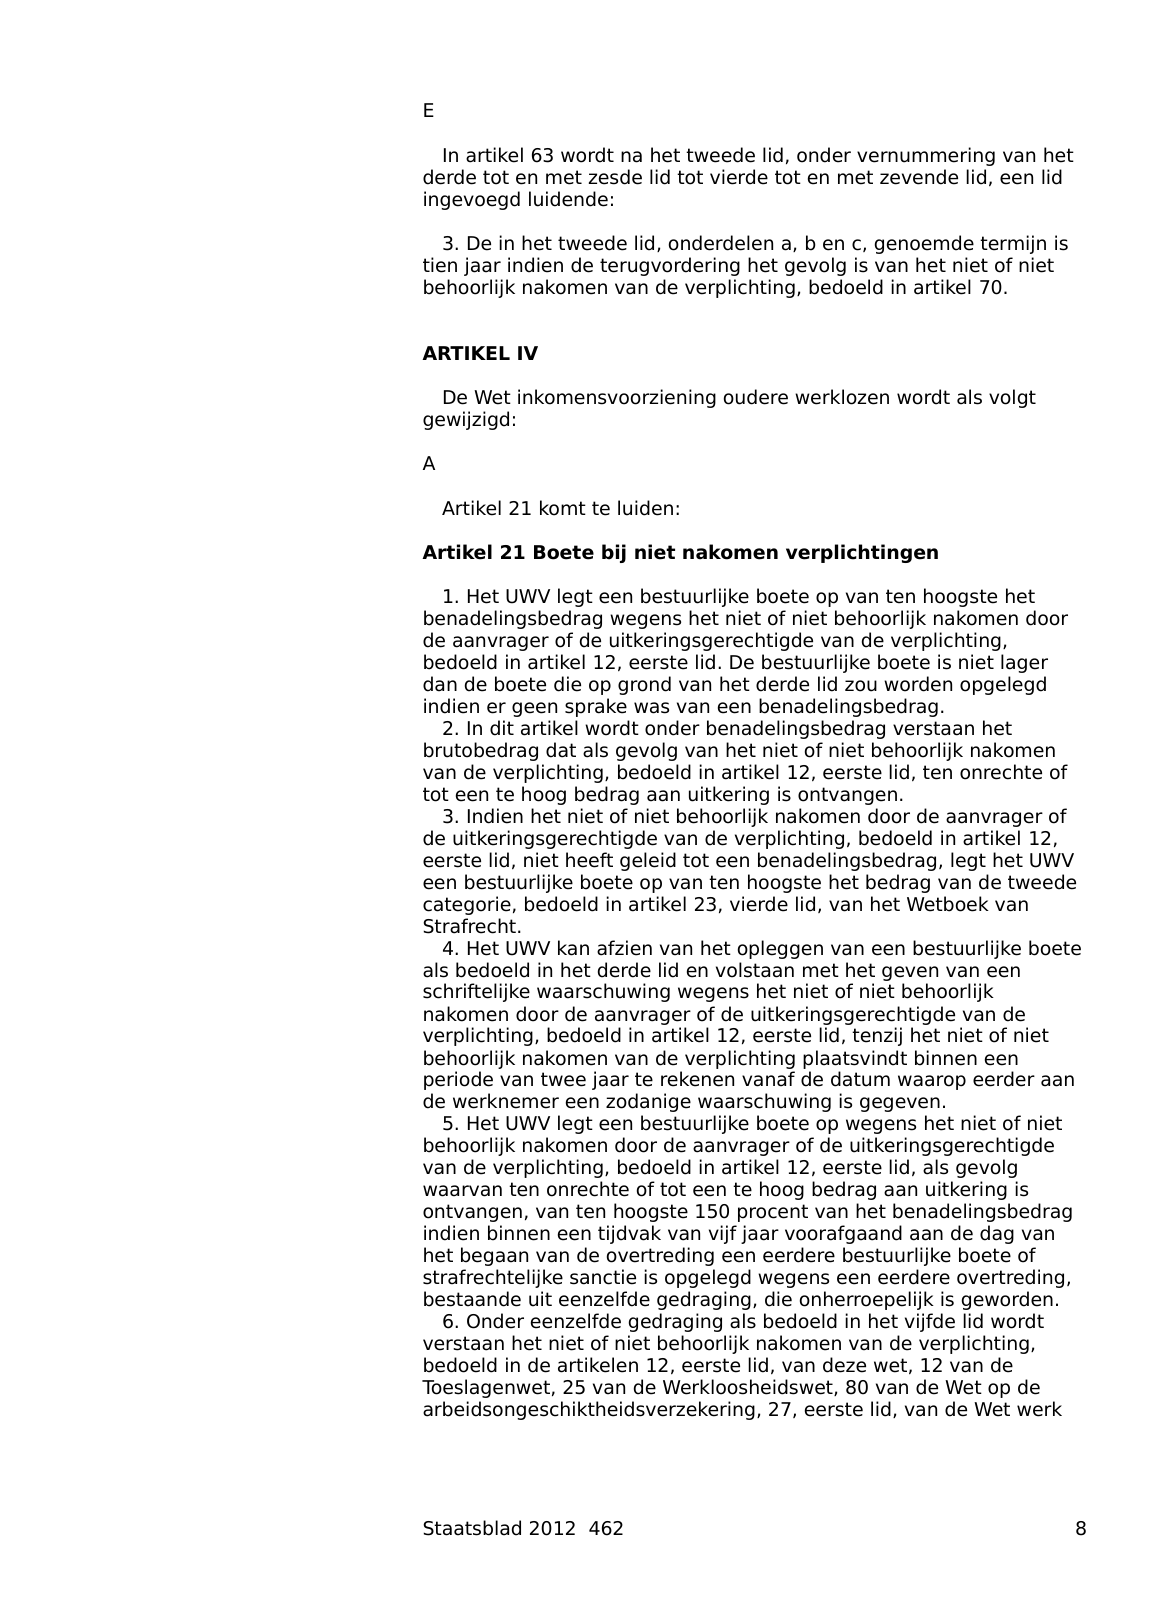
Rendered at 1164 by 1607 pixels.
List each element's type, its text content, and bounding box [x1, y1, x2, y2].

text De Wet inkomensvoorziening oudere werklozen wordt als volgt gewijzigd: [422, 387, 1087, 431]
text In artikel 63 wordt na het tweede lid, onder vernummering van het derde tot en met zesde lid tot vierde tot en met zevende lid, een lid ingevoegd luidende: [422, 144, 1087, 211]
text A [422, 453, 1087, 475]
subtitle Artikel 21 Boete bij niet nakomen verplichtingen [422, 542, 1087, 564]
text E [422, 100, 1087, 122]
subtitle ARTIKEL IV [422, 343, 1087, 365]
text 3. De in het tweede lid, onderdelen a, b en c, genoemde termijn is tien jaar indien de terugvordering het gevolg is van het niet of niet behoorlijk nakomen van de verplichting, bedoeld in artikel 70. [422, 233, 1087, 299]
text 3. Indien het niet of niet behoorlijk nakomen door de aanvrager of de uitkeringsgerechtigde van de verplichting, bedoeld in artikel 12, eerste lid, niet heeft geleid tot een benadelingsbedrag, legt het UWV een bestuurlijke boete op van ten hoogste het bedrag van de tweede categorie, bedoeld in artikel 23, vierde lid, van het Wetboek van Strafrecht. [422, 806, 1087, 937]
text 4. Het UWV kan afzien van het opleggen van een bestuurlijke boete als bedoeld in het derde lid en volstaan met het geven van een schriftelijke waarschuwing wegens het niet of niet behoorlijk nakomen door de aanvrager of de uitkeringsgerechtigde van de verplichting, bedoeld in artikel 12, eerste lid, tenzij het niet of niet behoorlijk nakomen van de verplichting plaatsvindt binnen een periode van twee jaar te rekenen vanaf de datum waarop eerder aan de werknemer een zodanige waarschuwing is gegeven. [422, 937, 1087, 1113]
text 5. Het UWV legt een bestuurlijke boete op wegens het niet of niet behoorlijk nakomen door de aanvrager of de uitkeringsgerechtigde van de verplichting, bedoeld in artikel 12, eerste lid, als gevolg waarvan ten onrechte of tot een te hoog bedrag aan uitkering is ontvangen, van ten hoogste 150 procent van het benadelingsbedrag indien binnen een tijdvak van vijf jaar voorafgaand aan de dag van het begaan van de overtreding een eerdere bestuurlijke boete of strafrechtelijke sanctie is opgelegd wegens een eerdere overtreding, bestaande uit eenzelfde gedraging, die onherroepelijk is geworden. [422, 1113, 1087, 1311]
text 6. Onder eenzelfde gedraging als bedoeld in het vijfde lid wordt verstaan het niet of niet behoorlijk nakomen van de verplichting, bedoeld in de artikelen 12, eerste lid, van deze wet, 12 van de Toeslagenwet, 25 van de Werkloosheidswet, 80 van de Wet op de arbeidsongeschiktheidsverzekering, 27, eerste lid, van de Wet werk [422, 1311, 1087, 1421]
text Artikel 21 komt te luiden: [422, 497, 1087, 519]
text 1. Het UWV legt een bestuurlijke boete op van ten hoogste het benadelingsbedrag wegens het niet of niet behoorlijk nakomen door de aanvrager of de uitkeringsgerechtigde van de verplichting, bedoeld in artikel 12, eerste lid. De bestuurlijke boete is niet lager dan de boete die op grond van het derde lid zou worden opgelegd indien er geen sprake was van een benadelingsbedrag. [422, 586, 1087, 718]
text 2. In dit artikel wordt onder benadelingsbedrag verstaan het brutobedrag dat als gevolg van het niet of niet behoorlijk nakomen van de verplichting, bedoeld in artikel 12, eerste lid, ten onrechte of tot een te hoog bedrag aan uitkering is ontvangen. [422, 718, 1087, 806]
